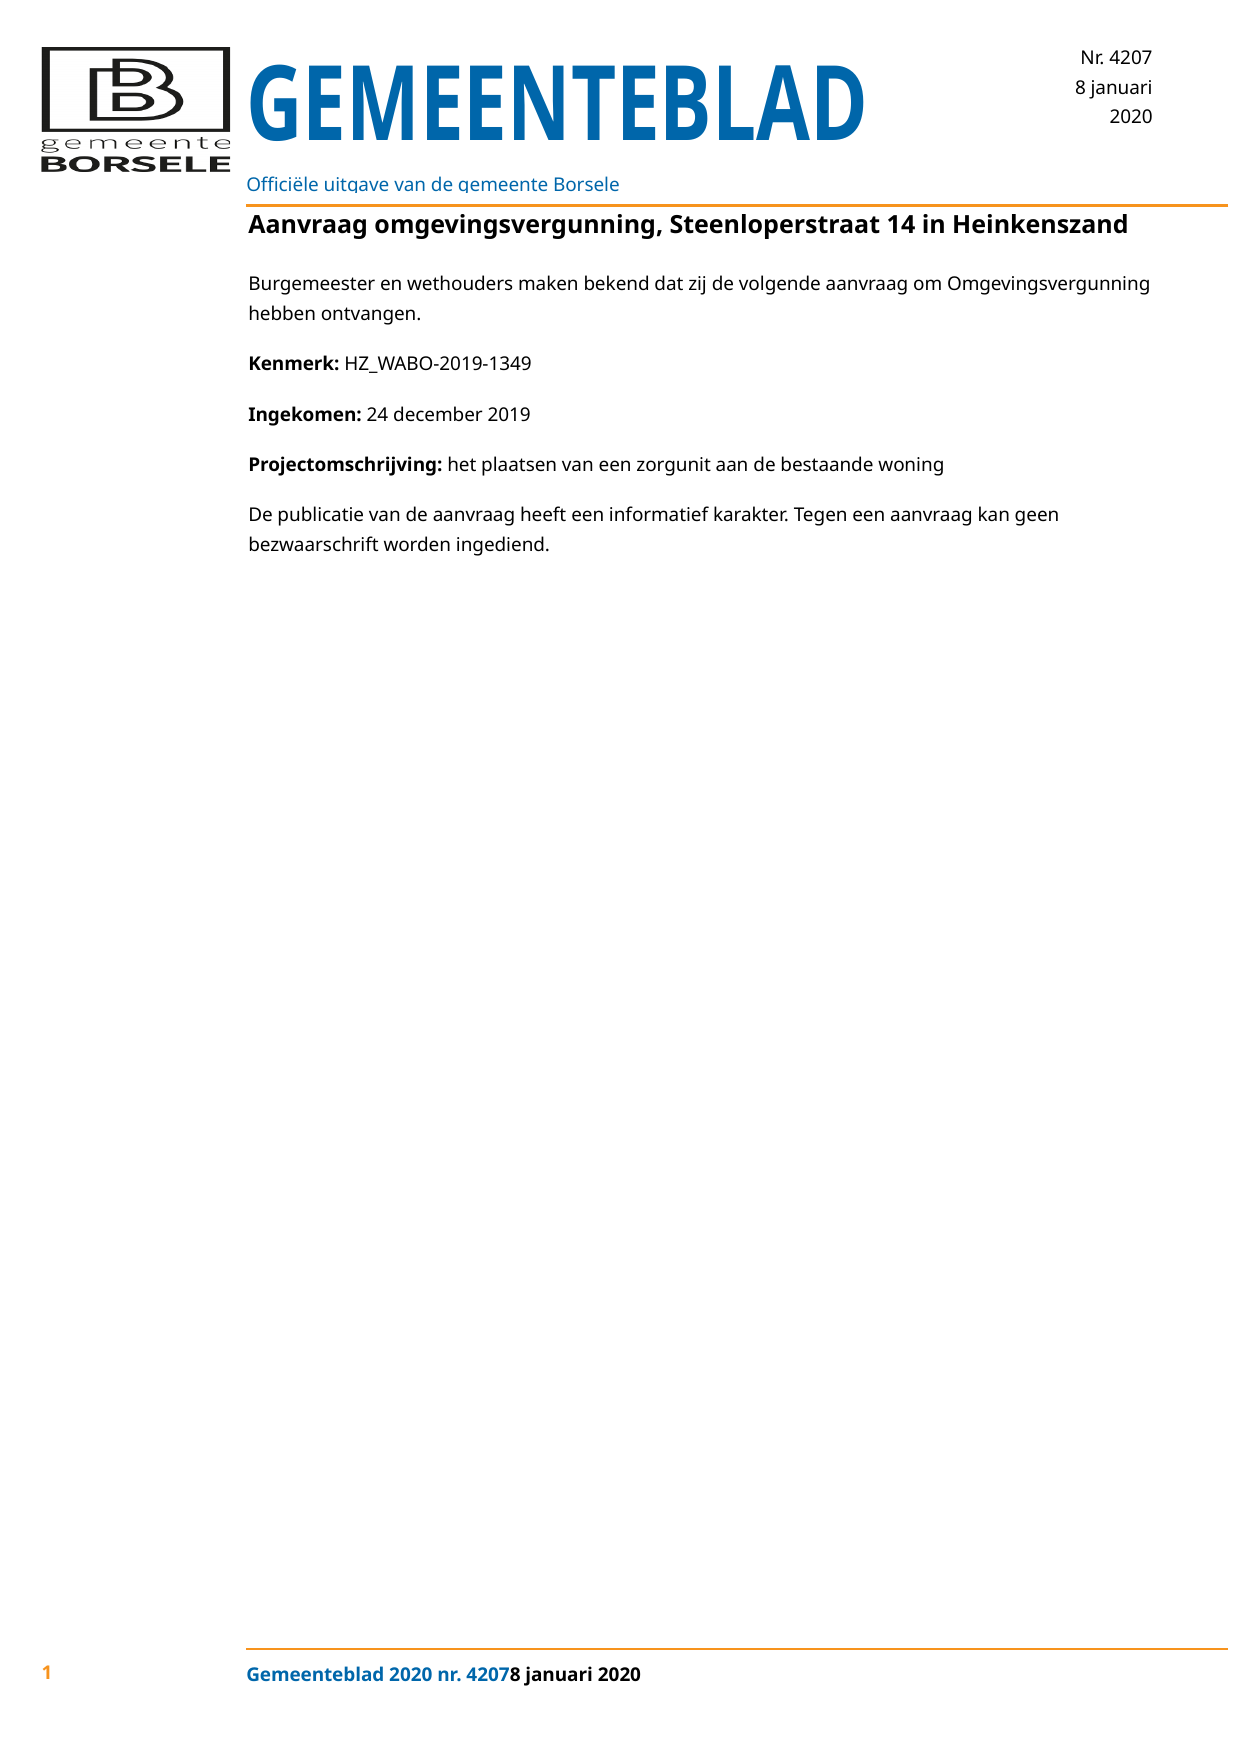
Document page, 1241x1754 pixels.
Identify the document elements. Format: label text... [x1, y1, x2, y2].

text Projectomschrijving: het plaatsen van een zorgunit aan de bestaande woning [248, 451, 1152, 477]
text De publicatie van de aanvraag heeft een informatief karakter. Tegen een aanvraag kan geen bezwaarschrift worden ingediend. [248, 502, 1152, 557]
text Aanvraag omgevingsvergunning, Steenloperstraat 14 in Heinkenszand [248, 207, 1152, 241]
text Ingekomen: 24 december 2019 [248, 401, 1152, 426]
picture [41, 47, 231, 172]
text Kenmerk: HZ_WABO-2019-1349 [248, 350, 1152, 376]
text Burgemeester en wethouders maken bekend dat zij de volgende aanvraag om Omgevingsvergunning hebben ontvangen. [248, 270, 1152, 326]
